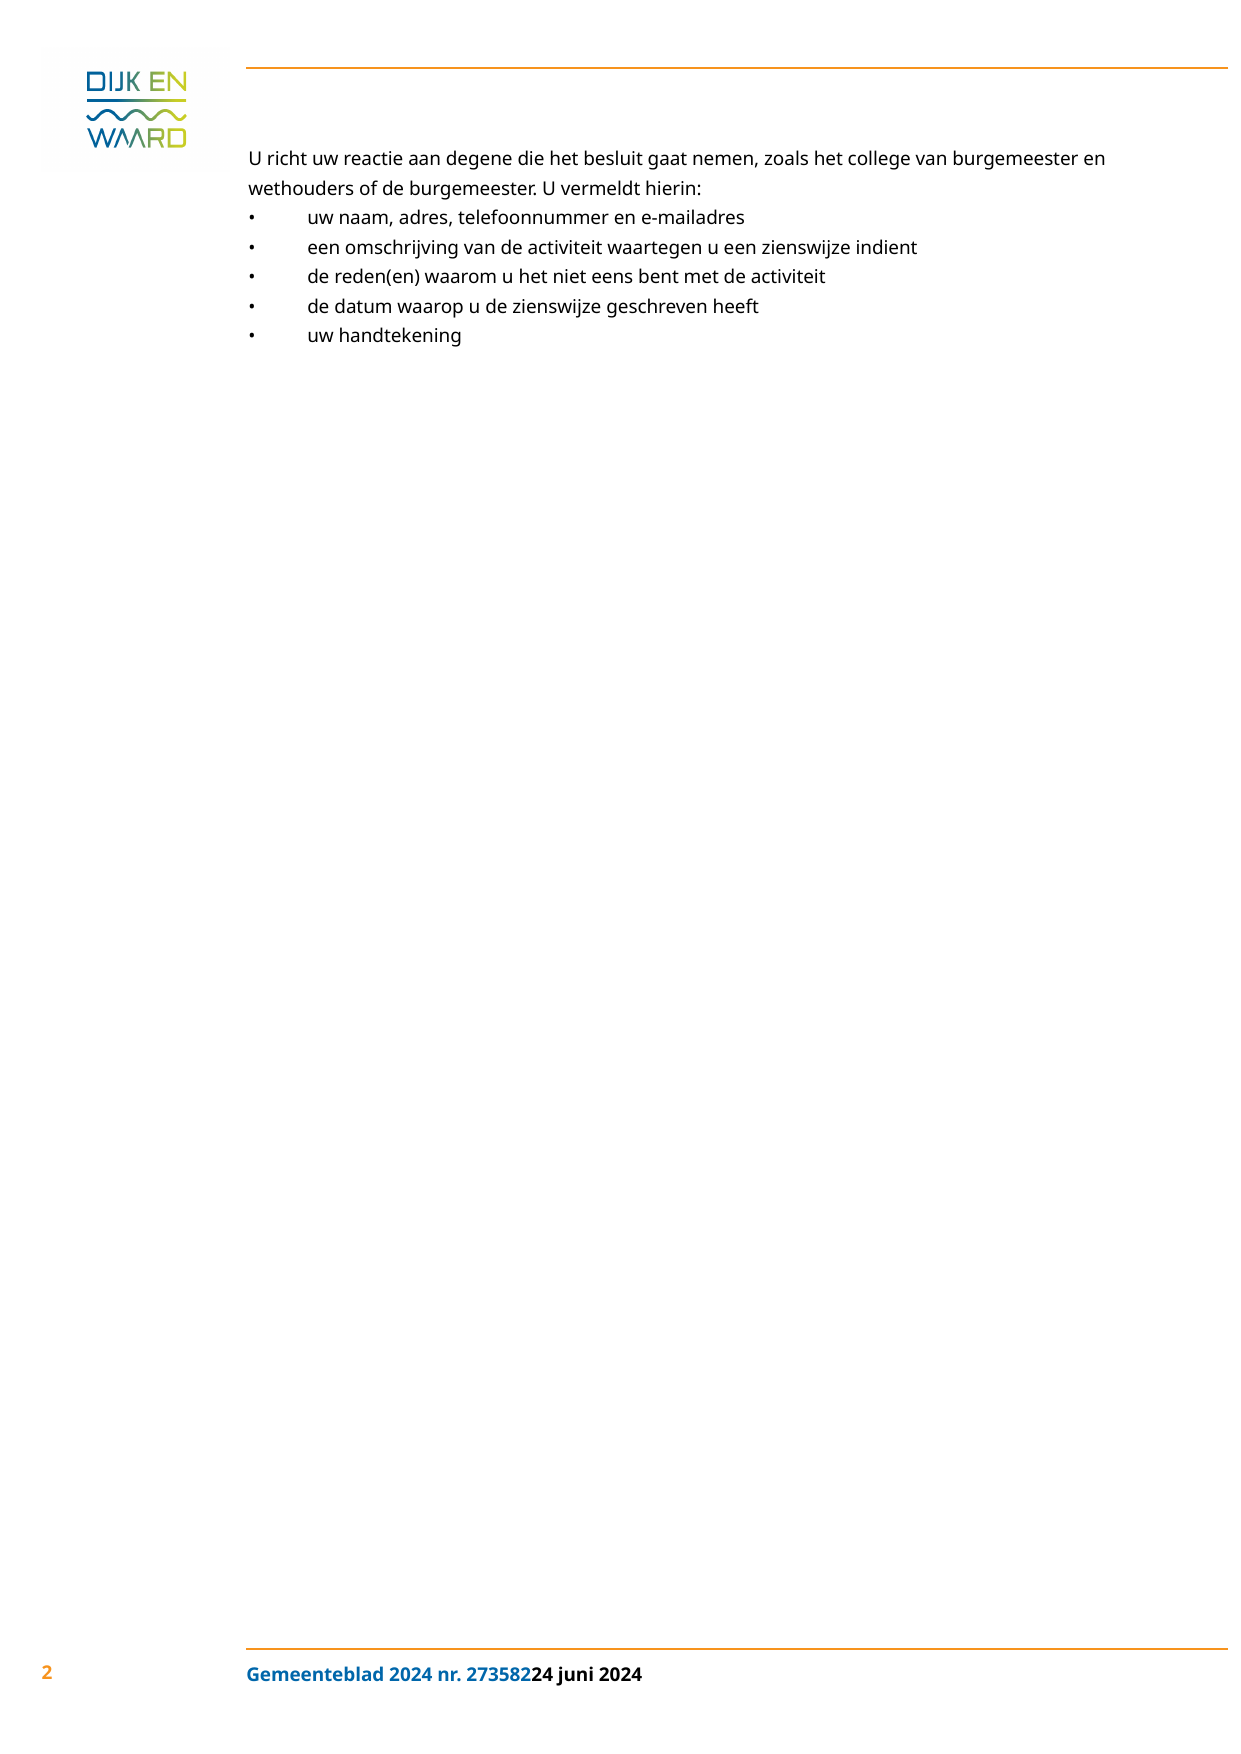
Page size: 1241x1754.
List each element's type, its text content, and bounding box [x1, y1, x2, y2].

list uw naam, adres, telefoonnummer en e-mailadres [248, 204, 1152, 230]
list uw handtekening [248, 323, 1152, 348]
text U richt uw reactie aan degene die het besluit gaat nemen, zoals het college van burgemeester en wethouders of de burgemeester. U vermeldt hierin: [248, 145, 1152, 201]
list een omschrijving van de activiteit waartegen u een zienswijze indient [248, 234, 1152, 260]
picture [41, 47, 231, 172]
list de datum waarop u de zienswijze geschreven heeft [248, 293, 1152, 319]
list de reden(en) waarom u het niet eens bent met de activiteit [248, 263, 1152, 289]
